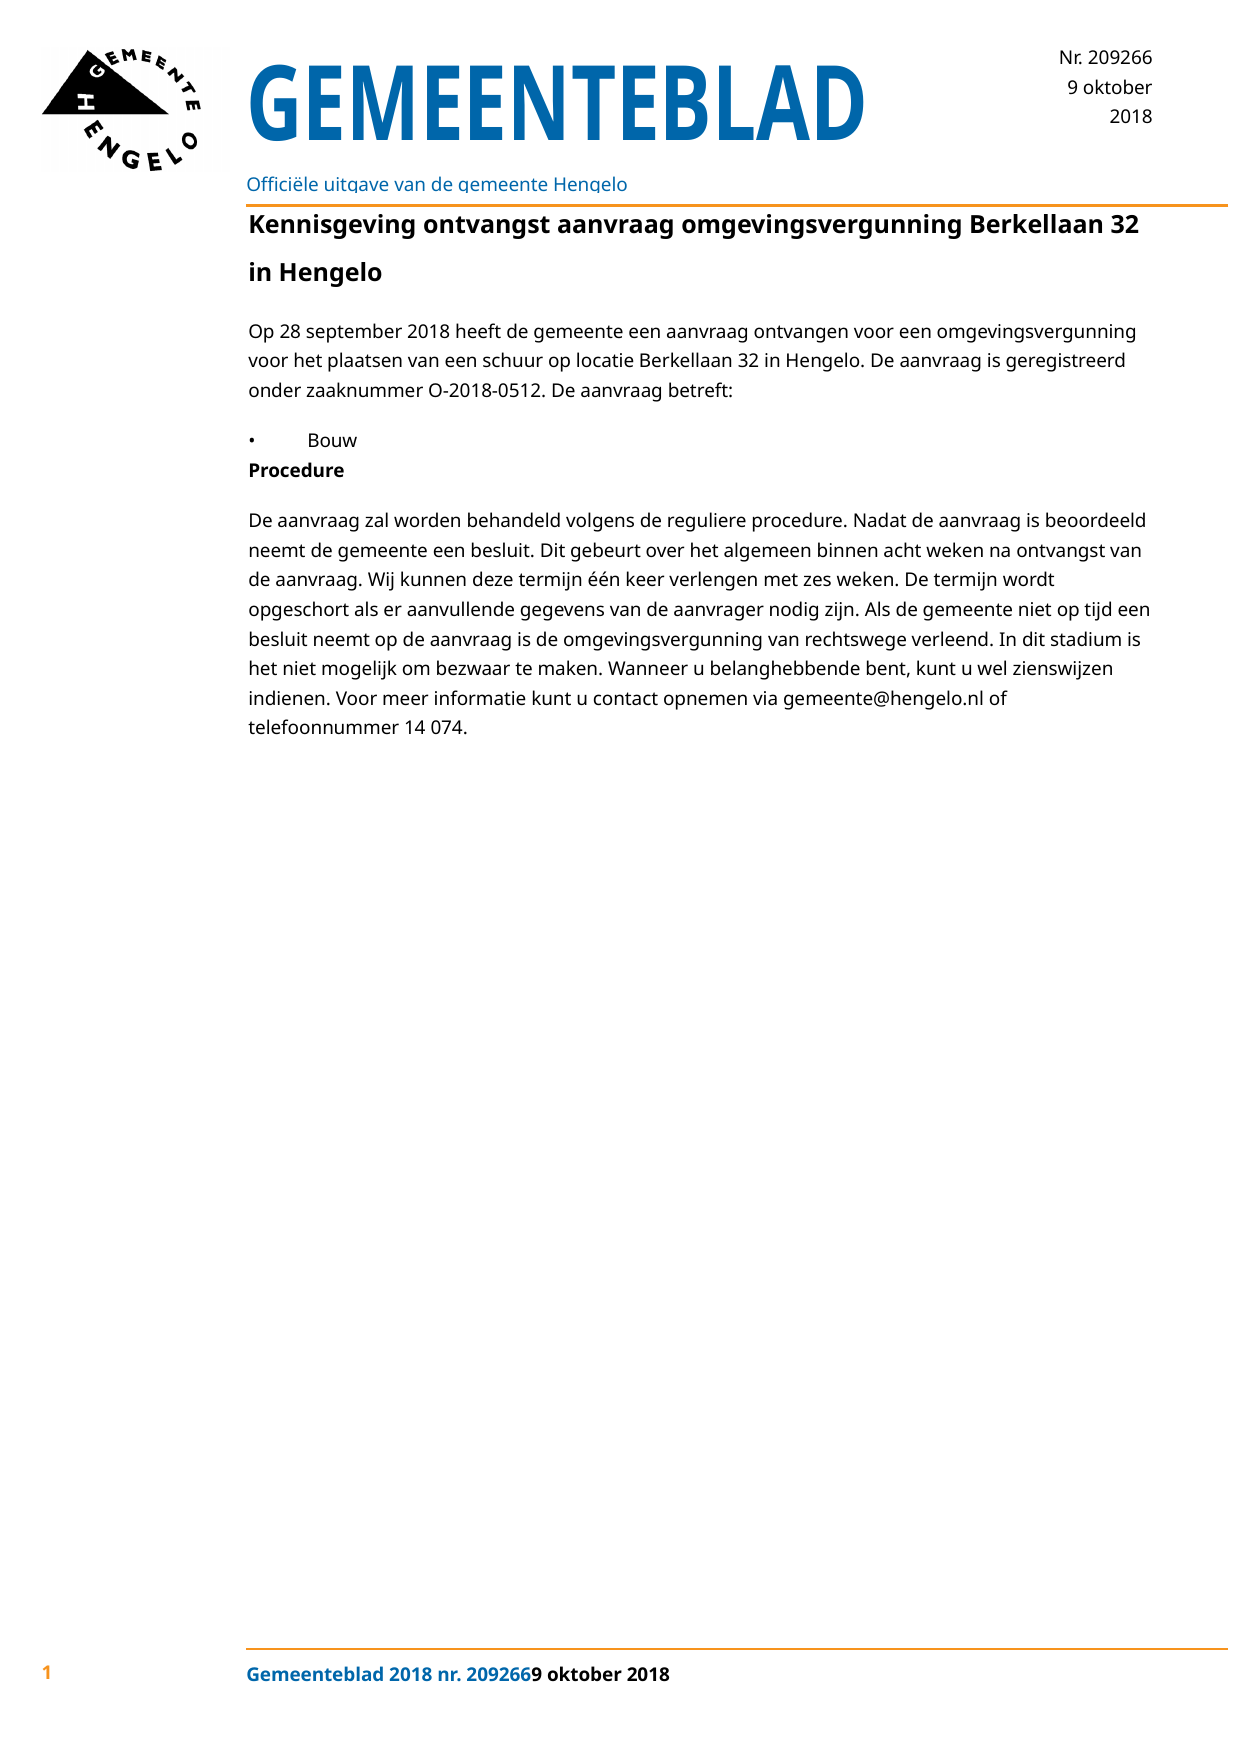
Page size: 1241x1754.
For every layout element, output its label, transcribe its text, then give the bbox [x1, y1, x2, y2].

text Procedure [248, 457, 1152, 483]
text De aanvraag zal worden behandeld volgens de reguliere procedure. Nadat de aanvraag is beoordeeld neemt de gemeente een besluit. Dit gebeurt over het algemeen binnen acht weken na ontvangst van de aanvraag. Wij kunnen deze termijn één keer verlengen met zes weken. De termijn wordt opgeschort als er aanvullende gegevens van de aanvrager nodig zijn. Als de gemeente niet op tijd een besluit neemt op de aanvraag is de omgevingsvergunning van rechtswege verleend. In dit stadium is het niet mogelijk om bezwaar te maken. Wanneer u belanghebbende bent, kunt u wel zienswijzen indienen. Voor meer informatie kunt u contact opnemen via gemeente@hengelo.nl of telefoonnummer 14 074. [248, 507, 1152, 740]
list Bouw [248, 427, 1152, 453]
text Op 28 september 2018 heeft de gemeente een aanvraag ontvangen voor een omgevingsvergunning voor het plaatsen van een schuur op locatie Berkellaan 32 in Hengelo. De aanvraag is geregistreerd onder zaaknummer O-2018-0512. De aanvraag betreft: [248, 318, 1152, 403]
picture [41, 47, 231, 172]
text Kennisgeving ontvangst aanvraag omgevingsvergunning Berkellaan 32 in Hengelo [248, 207, 1152, 288]
